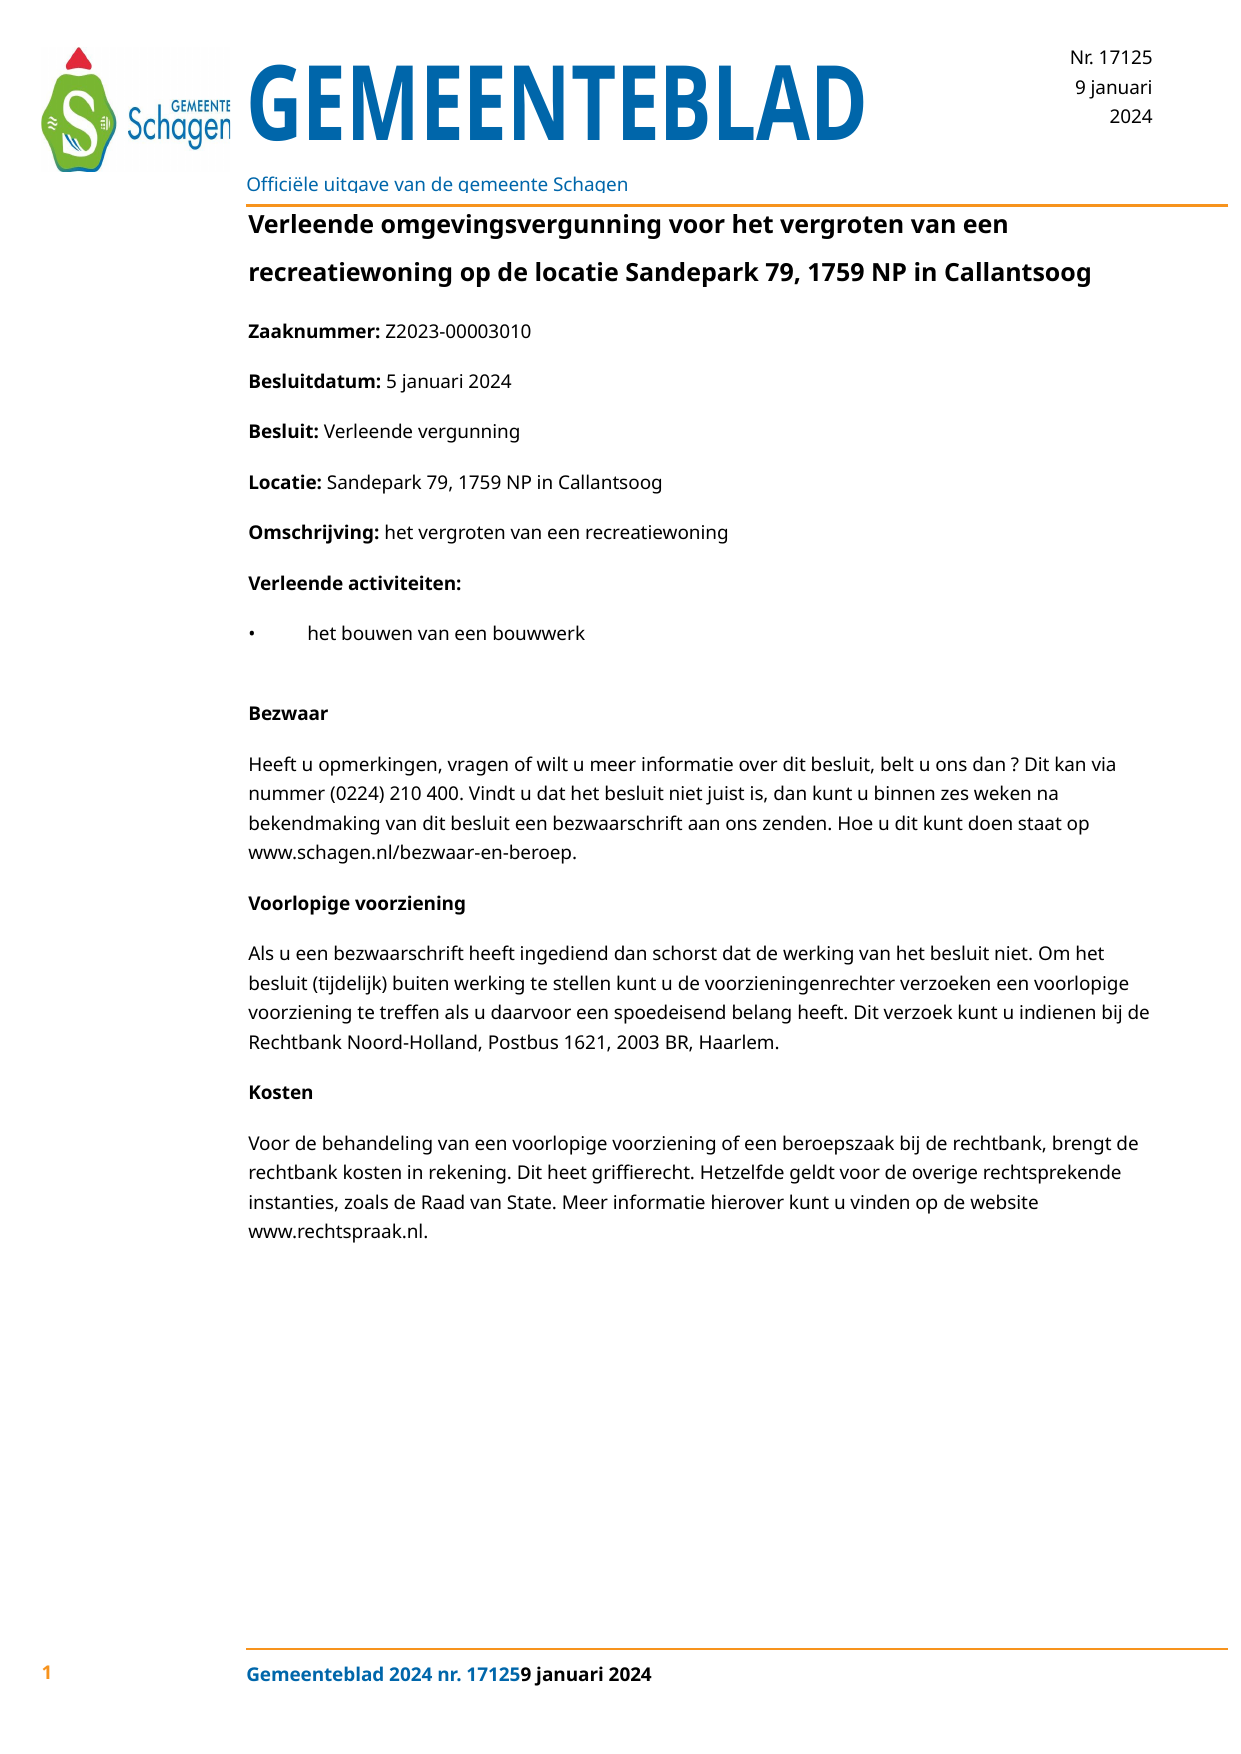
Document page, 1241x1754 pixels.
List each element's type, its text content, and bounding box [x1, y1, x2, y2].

text Verleende activiteiten: [248, 570, 1152, 596]
picture [41, 47, 231, 172]
text Zaaknummer: Z2023-00003010 [248, 318, 1152, 344]
text Als u een bezwaarschrift heeft ingediend dan schorst dat de werking van het besluit niet. Om het besluit (tijdelijk) buiten werking te stellen kunt u de voorzieningenrechter verzoeken een voorlopige voorziening te treffen als u daarvoor een spoedeisend belang heeft. Dit verzoek kunt u indienen bij de Rechtbank Noord-Holland, Postbus 1621, 2003 BR, Haarlem. [248, 940, 1152, 1055]
text Voorlopige voorziening [248, 890, 1152, 916]
text Bezwaar [248, 700, 1152, 726]
text Omschrijving: het vergroten van een recreatiewoning [248, 519, 1152, 545]
text Heeft u opmerkingen, vragen of wilt u meer informatie over dit besluit, belt u ons dan ? Dit kan via nummer (0224) 210 400. Vindt u dat het besluit niet juist is, dan kunt u binnen zes weken na bekendmaking van dit besluit een bezwaarschrift aan ons zenden. Hoe u dit kunt doen staat op www.schagen.nl/bezwaar-en-beroep. [248, 751, 1152, 865]
text Locatie: Sandepark 79, 1759 NP in Callantsoog [248, 469, 1152, 495]
text Verleende omgevingsvergunning voor het vergroten van een recreatiewoning op de locatie Sandepark 79, 1759 NP in Callantsoog [248, 207, 1152, 288]
text Besluit: Verleende vergunning [248, 419, 1152, 444]
text Besluitdatum: 5 januari 2024 [248, 368, 1152, 394]
list het bouwen van een bouwwerk [248, 620, 1152, 646]
text Voor de behandeling van een voorlopige voorziening of een beroepszaak bij de rechtbank, brengt de rechtbank kosten in rekening. Dit heet griffierecht. Hetzelfde geldt voor de overige rechtsprekende instanties, zoals de Raad van State. Meer informatie hierover kunt u vinden op de website www.rechtspraak.nl. [248, 1130, 1152, 1244]
text Kosten [248, 1079, 1152, 1105]
